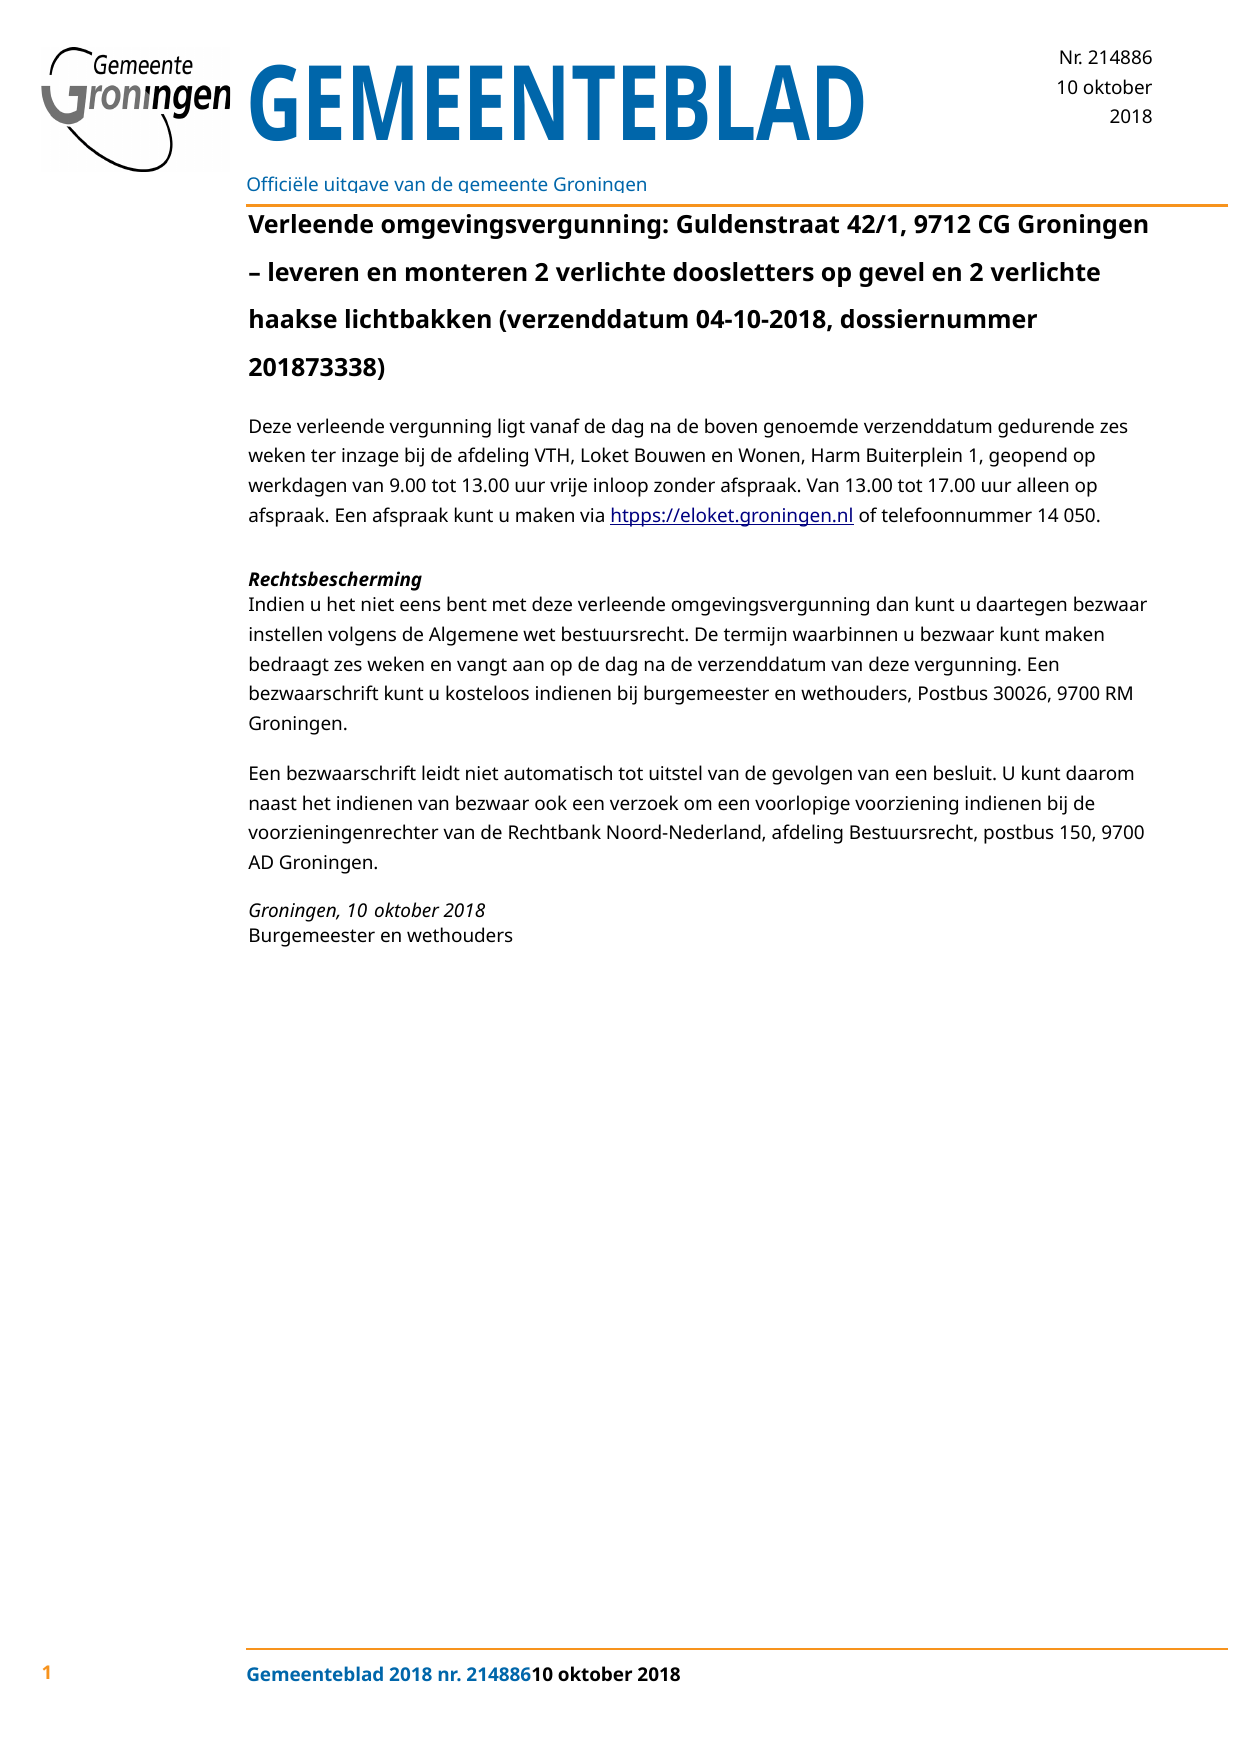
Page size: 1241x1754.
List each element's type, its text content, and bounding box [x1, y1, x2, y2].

text Indien u het niet eens bent met deze verleende omgevingsvergunning dan kunt u daartegen bezwaar instellen volgens de Algemene wet bestuursrecht. De termijn waarbinnen u bezwaar kunt maken bedraagt zes weken en vangt aan op de dag na de verzenddatum van deze vergunning. Een bezwaarschrift kunt u kosteloos indienen bij burgemeester en wethouders, Postbus 30026, 9700 RM Groningen. [248, 592, 1152, 736]
text Groningen, 10 oktober 2018 [248, 897, 1152, 923]
text Een bezwaarschrift leidt niet automatisch tot uitstel van de gevolgen van een besluit. U kunt daarom naast het indienen van bezwaar ook een verzoek om een voorlopige voorziening indienen bij de voorzieningenrechter van de Rechtbank Noord-Nederland, afdeling Bestuursrecht, postbus 150, 9700 AD Groningen. [248, 760, 1152, 875]
text Rechtsbescherming [248, 566, 1152, 592]
picture [41, 47, 231, 172]
text Deze verleende vergunning ligt vanaf de dag na de boven genoemde verzenddatum gedurende zes weken ter inzage bij de afdeling VTH, Loket Bouwen en Wonen, Harm Buiterplein 1, geopend op werkdagen van 9.00 tot 13.00 uur vrije inloop zonder afspraak. Van 13.00 tot 17.00 uur alleen op afspraak. Een afspraak kunt u maken via htpps://eloket.groningen.nl of telefoonnummer 14 050. [248, 413, 1152, 528]
text Verleende omgevingsvergunning: Guldenstraat 42/1, 9712 CG Groningen – leveren en monteren 2 verlichte doosletters op gevel en 2 verlichte haakse lichtbakken (verzenddatum 04-10-2018, dossiernummer 201873338) [248, 207, 1152, 384]
text Burgemeester en wethouders [248, 923, 1152, 948]
